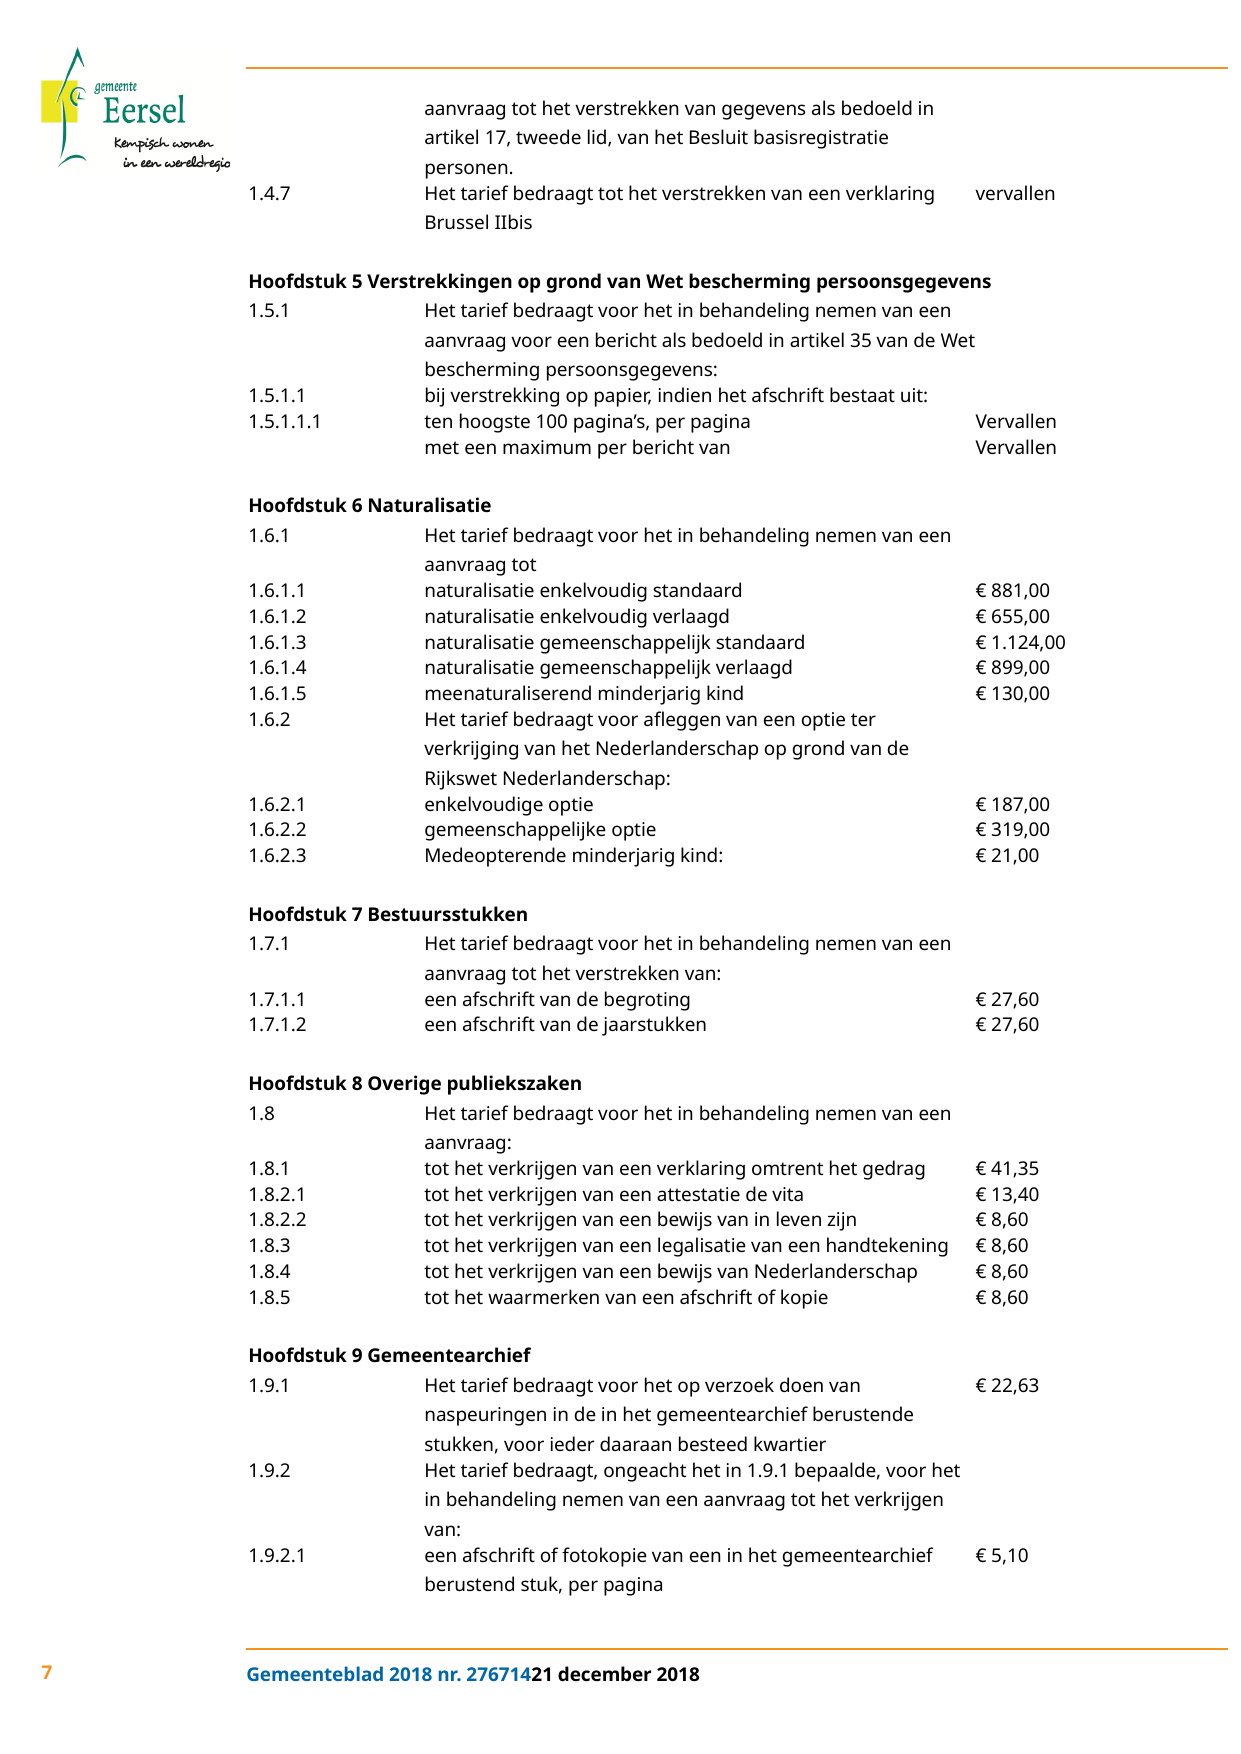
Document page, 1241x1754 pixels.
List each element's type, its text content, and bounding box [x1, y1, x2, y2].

table_cell € 187,00 [975, 791, 1152, 817]
table_cell 1.6.2 [248, 706, 424, 791]
table_cell 1.8.2.2 [248, 1207, 424, 1232]
table_header Het tarief bedraagt voor het op verzoek doen van naspeuringen in de in het gemeentearchief berustende stukken, voor ieder daaraan besteed kwartier [424, 1372, 975, 1457]
table_cell bij verstrekking op papier, indien het afschrift bestaat uit: [424, 383, 975, 408]
table_header 1.8 [248, 1100, 424, 1155]
table_cell 1.6.2.1 [248, 791, 424, 817]
table_cell 1.6.1.3 [248, 629, 424, 654]
table_cell [248, 434, 424, 459]
table_cell 1.5.1.1.1 [248, 408, 424, 434]
table_cell [975, 95, 1152, 180]
table_header € 22,63 [975, 1372, 1152, 1457]
table_header Het tarief bedraagt voor het in behandeling nemen van een aanvraag: [424, 1100, 975, 1155]
table_cell naturalisatie gemeenschappelijk verlaagd [424, 655, 975, 680]
table_cell € 130,00 [975, 680, 1152, 706]
table_cell 1.8.3 [248, 1233, 424, 1258]
table_cell € 8,60 [975, 1258, 1152, 1284]
table_cell 1.6.1.4 [248, 655, 424, 680]
table_header 1.5.1 [248, 298, 424, 382]
table_cell 1.5.1.1 [248, 383, 424, 408]
table_cell 1.9.2 [248, 1457, 424, 1542]
table_header [975, 298, 1152, 382]
table_cell gemeenschappelijke optie [424, 817, 975, 842]
table_cell naturalisatie enkelvoudig verlaagd [424, 603, 975, 629]
table_cell Het tarief bedraagt voor afleggen van een optie ter verkrijging van het Nederlanderschap op grond van de Rijkswet Nederlanderschap: [424, 706, 975, 791]
text Hoofdstuk 5 Verstrekkingen op grond van Wet bescherming persoonsgegevens [248, 268, 1152, 293]
table_header 1.9.1 [248, 1372, 424, 1457]
table_header 1.7.1 [248, 931, 424, 986]
table_cell een afschrift of fotokopie van een in het gemeentearchief berustend stuk, per pagina [424, 1542, 975, 1597]
table_cell tot het verkrijgen van een bewijs van Nederlanderschap [424, 1258, 975, 1284]
table_cell € 881,00 [975, 578, 1152, 603]
table_cell een afschrift van de begroting [424, 986, 975, 1012]
table_cell 1.6.1.2 [248, 603, 424, 629]
table_cell € 655,00 [975, 603, 1152, 629]
table_cell € 5,10 [975, 1542, 1152, 1597]
table_cell 1.6.1.1 [248, 578, 424, 603]
table_cell 1.6.1.5 [248, 680, 424, 706]
table_cell [975, 706, 1152, 791]
table_cell € 27,60 [975, 1012, 1152, 1037]
table_cell ten hoogste 100 pagina’s, per pagina [424, 408, 975, 434]
picture [41, 47, 231, 172]
table_cell 1.9.2.1 [248, 1542, 424, 1597]
text Hoofdstuk 7 Bestuursstukken [248, 901, 1152, 927]
table_cell 1.8.1 [248, 1155, 424, 1181]
table_cell een afschrift van de jaarstukken [424, 1012, 975, 1037]
table_cell € 899,00 [975, 655, 1152, 680]
table_header Het tarief bedraagt voor het in behandeling nemen van een aanvraag tot [424, 522, 975, 577]
table_cell € 1.124,00 [975, 629, 1152, 654]
table_cell 1.7.1.2 [248, 1012, 424, 1037]
table_cell meenaturaliserend minderjarig kind [424, 680, 975, 706]
table_cell Vervallen [975, 434, 1152, 459]
table_header Het tarief bedraagt voor het in behandeling nemen van een aanvraag voor een bericht als bedoeld in artikel 35 van de Wet bescherming persoonsgegevens: [424, 298, 975, 382]
table_cell [975, 383, 1152, 408]
table_cell naturalisatie gemeenschappelijk standaard [424, 629, 975, 654]
table_cell 1.8.5 [248, 1284, 424, 1309]
table_cell Vervallen [975, 408, 1152, 434]
text Hoofdstuk 8 Overige publiekszaken [248, 1070, 1152, 1096]
table_cell € 13,40 [975, 1181, 1152, 1207]
table_cell 1.8.4 [248, 1258, 424, 1284]
table_cell Het tarief bedraagt, ongeacht het in 1.9.1 bepaalde, voor het in behandeling nemen van een aanvraag tot het verkrijgen van: [424, 1457, 975, 1542]
table_cell [248, 95, 424, 180]
table_cell € 8,60 [975, 1284, 1152, 1309]
table_cell naturalisatie enkelvoudig standaard [424, 578, 975, 603]
table_cell aanvraag tot het verstrekken van gegevens als bedoeld in artikel 17, tweede lid, van het Besluit basisregistratie personen. [424, 95, 975, 180]
table_header [975, 1100, 1152, 1155]
table_cell € 27,60 [975, 986, 1152, 1012]
text Hoofdstuk 6 Naturalisatie [248, 492, 1152, 518]
table_cell 1.8.2.1 [248, 1181, 424, 1207]
table_cell 1.7.1.1 [248, 986, 424, 1012]
table_cell tot het verkrijgen van een attestatie de vita [424, 1181, 975, 1207]
table_cell tot het verkrijgen van een legalisatie van een handtekening [424, 1233, 975, 1258]
table_cell € 8,60 [975, 1207, 1152, 1232]
table_cell Medeopterende minderjarig kind: [424, 843, 975, 868]
table_header [975, 522, 1152, 577]
table_cell € 41,35 [975, 1155, 1152, 1181]
table_cell enkelvoudige optie [424, 791, 975, 817]
table_cell vervallen [975, 180, 1152, 235]
table_cell € 21,00 [975, 843, 1152, 868]
table_cell tot het waarmerken van een afschrift of kopie [424, 1284, 975, 1309]
table_cell Het tarief bedraagt tot het verstrekken van een verklaring Brussel IIbis [424, 180, 975, 235]
table_cell met een maximum per bericht van [424, 434, 975, 459]
table_cell [975, 1457, 1152, 1542]
table_cell tot het verkrijgen van een bewijs van in leven zijn [424, 1207, 975, 1232]
table_header Het tarief bedraagt voor het in behandeling nemen van een aanvraag tot het verstrekken van: [424, 931, 975, 986]
table_cell tot het verkrijgen van een verklaring omtrent het gedrag [424, 1155, 975, 1181]
text Hoofdstuk 9 Gemeentearchief [248, 1342, 1152, 1368]
table_cell € 8,60 [975, 1233, 1152, 1258]
table_cell 1.4.7 [248, 180, 424, 235]
table_cell € 319,00 [975, 817, 1152, 842]
table_header 1.6.1 [248, 522, 424, 577]
table_cell 1.6.2.3 [248, 843, 424, 868]
table_cell 1.6.2.2 [248, 817, 424, 842]
table_header [975, 931, 1152, 986]
